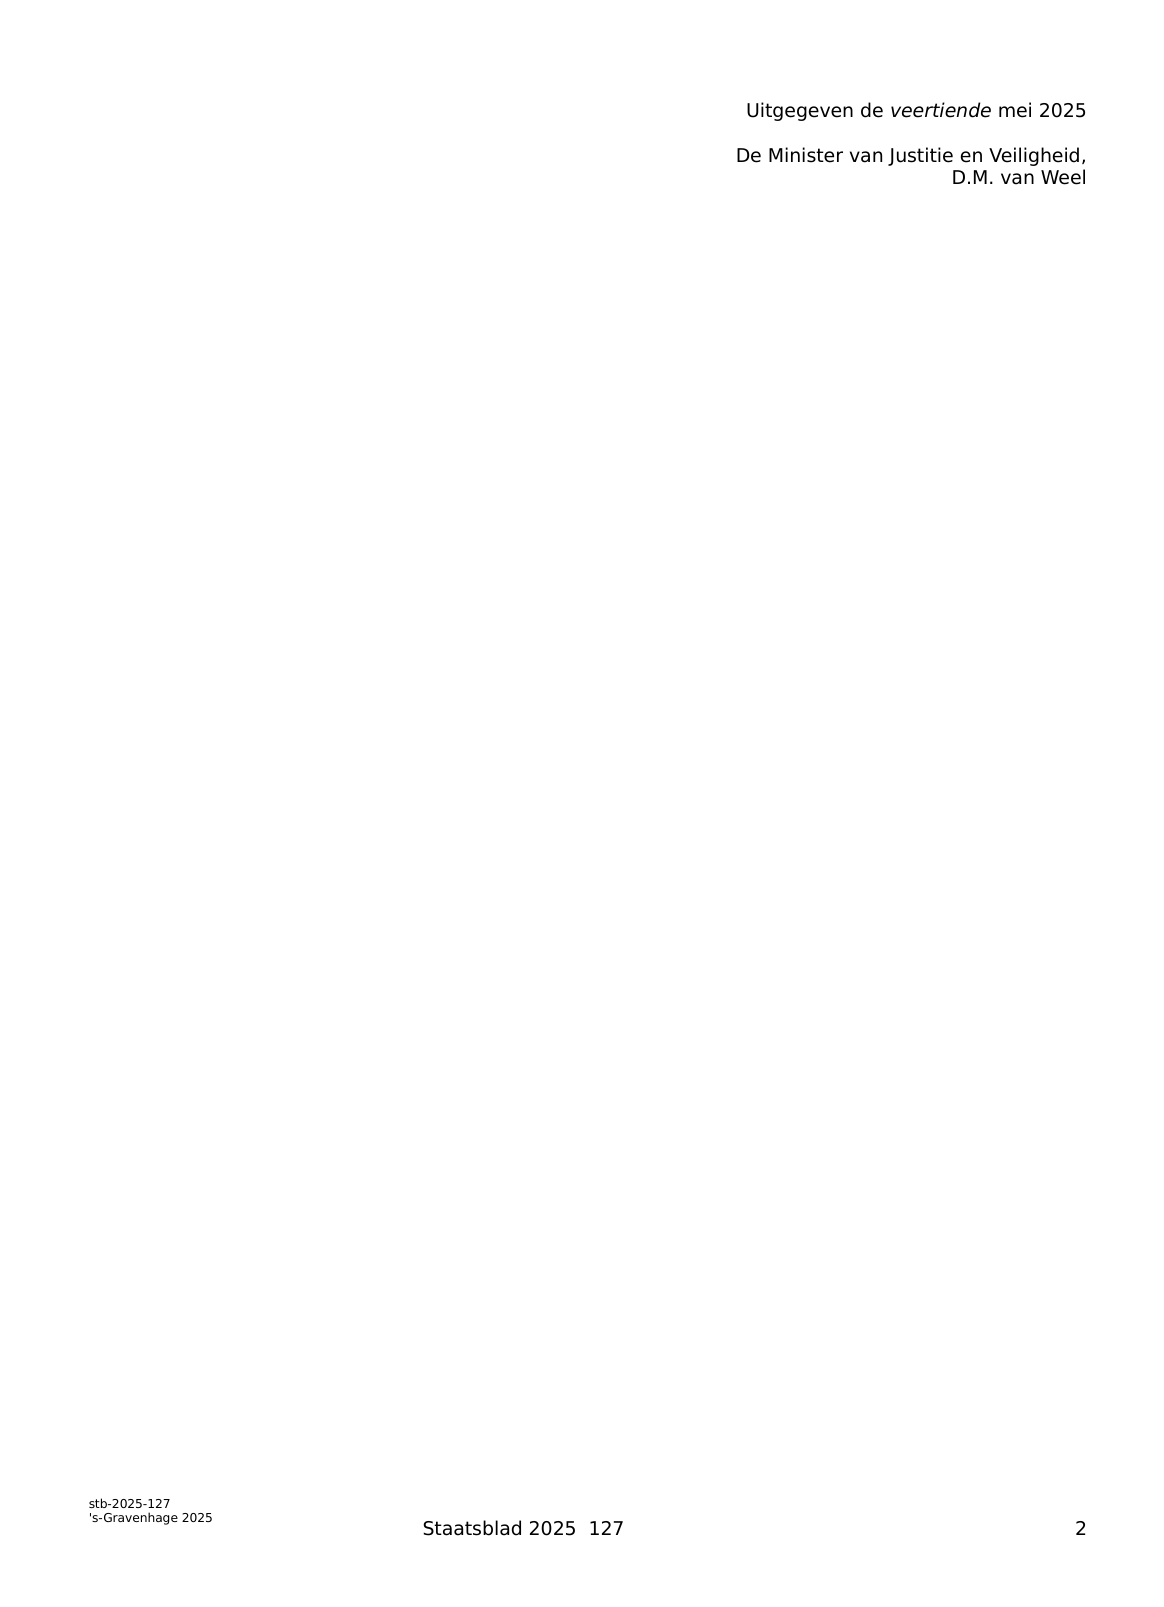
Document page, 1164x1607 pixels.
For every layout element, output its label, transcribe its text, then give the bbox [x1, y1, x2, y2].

text stb-2025-127 [88, 1497, 323, 1511]
text Uitgegeven de veertiende mei 2025 [422, 100, 1087, 122]
text 's-Gravenhage 2025 [88, 1511, 323, 1525]
text De Minister van Justitie en Veiligheid, D.M. van Weel [422, 144, 1087, 188]
